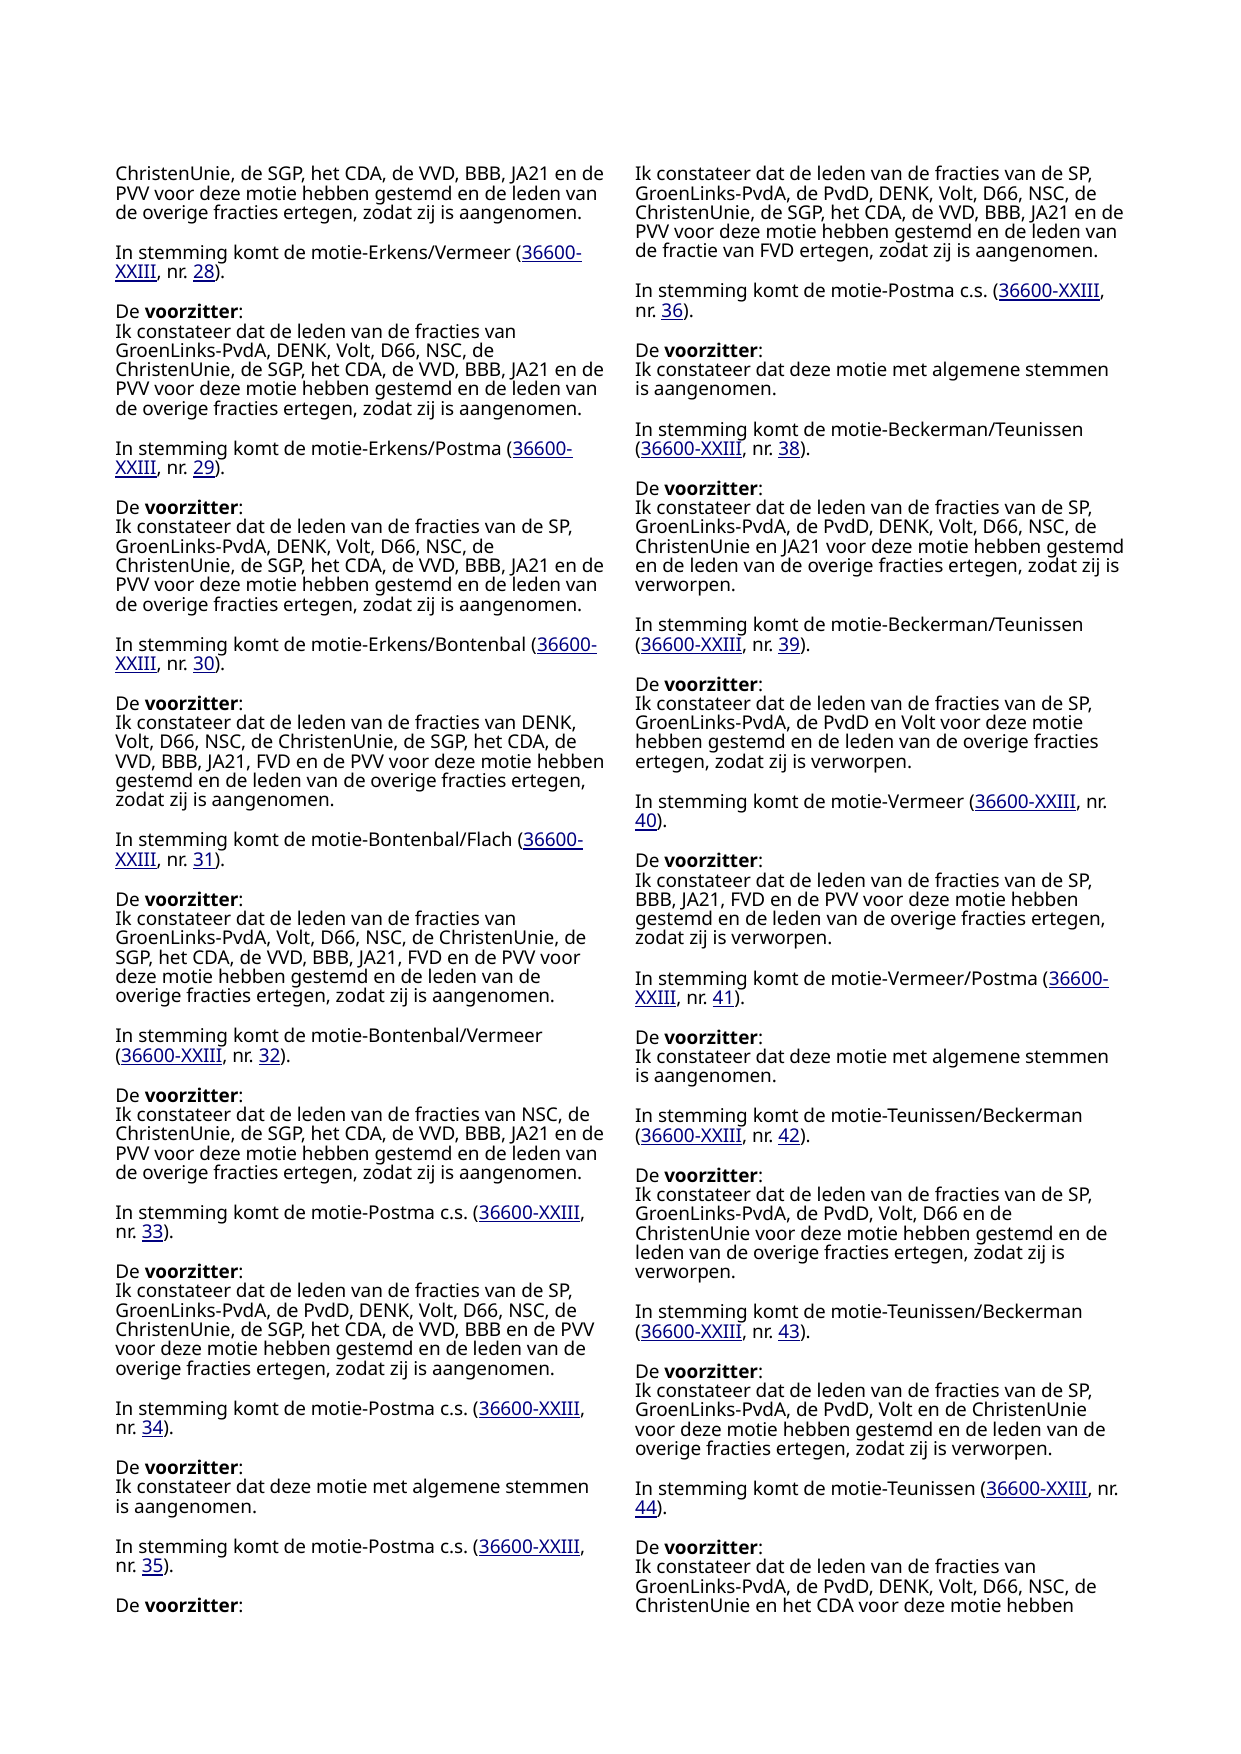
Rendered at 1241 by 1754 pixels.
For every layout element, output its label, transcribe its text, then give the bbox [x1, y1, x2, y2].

text In stemming komt de motie-Erkens/Vermeer (36600-XXIII, nr. 28). [115, 244, 605, 282]
text De voorzitter: [115, 303, 605, 323]
text De voorzitter: [115, 499, 605, 518]
text De voorzitter: [635, 1539, 1125, 1558]
text De voorzitter: [635, 852, 1125, 872]
text De voorzitter: [635, 1363, 1125, 1382]
text De voorzitter: [115, 891, 605, 910]
text Ik constateer dat de leden van de fracties van GroenLinks-PvdA, de PvdD, DENK, Volt, D66, NSC, de ChristenUnie en het CDA voor deze motie hebben [635, 1558, 1125, 1616]
text Ik constateer dat deze motie met algemene stemmen is aangenomen. [635, 361, 1125, 400]
text In stemming komt de motie-Erkens/Postma (36600-XXIII, nr. 29). [115, 440, 605, 478]
text In stemming komt de motie-Postma c.s. (36600-XXIII, nr. 35). [115, 1538, 605, 1576]
text Ik constateer dat de leden van de fracties van de SP, BBB, JA21, FVD en de PVV voor deze motie hebben gestemd en de leden van de overige fracties ertegen, zodat zij is verworpen. [635, 872, 1125, 949]
text In stemming komt de motie-Postma c.s. (36600-XXIII, nr. 34). [115, 1400, 605, 1438]
text Ik constateer dat de leden van de fracties van de SP, GroenLinks-PvdA, de PvdD, DENK, Volt, D66, NSC, de ChristenUnie en JA21 voor deze motie hebben gestemd en de leden van de overige fracties ertegen, zodat zij is verworpen. [635, 499, 1125, 596]
text Ik constateer dat de leden van de fracties van de SP, GroenLinks-PvdA, DENK, Volt, D66, NSC, de ChristenUnie, de SGP, het CDA, de VVD, BBB, JA21 en de PVV voor deze motie hebben gestemd en de leden van de overige fracties ertegen, zodat zij is aangenomen. [115, 518, 605, 615]
text Ik constateer dat de leden van de fracties van de SP, GroenLinks-PvdA, de PvdD, Volt en de ChristenUnie voor deze motie hebben gestemd en de leden van de overige fracties ertegen, zodat zij is verworpen. [635, 1382, 1125, 1459]
text In stemming komt de motie-Bontenbal/Flach (36600-XXIII, nr. 31). [115, 831, 605, 870]
text Ik constateer dat de leden van de fracties van de SP, GroenLinks-PvdA, de PvdD, Volt, D66 en de ChristenUnie voor deze motie hebben gestemd en de leden van de overige fracties ertegen, zodat zij is verworpen. [635, 1186, 1125, 1282]
text In stemming komt de motie-Erkens/Bontenbal (36600-XXIII, nr. 30). [115, 636, 605, 674]
text Ik constateer dat de leden van de fracties van de SP, GroenLinks-PvdA, de PvdD en Volt voor deze motie hebben gestemd en de leden van de overige fracties ertegen, zodat zij is verworpen. [635, 695, 1125, 772]
text ChristenUnie, de SGP, het CDA, de VVD, BBB, JA21 en de PVV voor deze motie hebben gestemd en de leden van de overige fracties ertegen, zodat zij is aangenomen. [115, 165, 605, 223]
text Ik constateer dat de leden van de fracties van de SP, GroenLinks-PvdA, de PvdD, DENK, Volt, D66, NSC, de ChristenUnie, de SGP, het CDA, de VVD, BBB en de PVV voor deze motie hebben gestemd en de leden van de overige fracties ertegen, zodat zij is aangenomen. [115, 1282, 605, 1379]
text De voorzitter: [635, 676, 1125, 695]
text Ik constateer dat de leden van de fracties van DENK, Volt, D66, NSC, de ChristenUnie, de SGP, het CDA, de VVD, BBB, JA21, FVD en de PVV voor deze motie hebben gestemd en de leden van de overige fracties ertegen, zodat zij is aangenomen. [115, 714, 605, 811]
text In stemming komt de motie-Vermeer (36600-XXIII, nr. 40). [635, 793, 1125, 831]
text De voorzitter: [115, 1459, 605, 1478]
text In stemming komt de motie-Teunissen/Beckerman (36600-XXIII, nr. 42). [635, 1107, 1125, 1146]
text In stemming komt de motie-Bontenbal/Vermeer (36600-XXIII, nr. 32). [115, 1027, 605, 1066]
text In stemming komt de motie-Beckerman/Teunissen (36600-XXIII, nr. 38). [635, 421, 1125, 459]
text De voorzitter: [115, 1087, 605, 1106]
text Ik constateer dat deze motie met algemene stemmen is aangenomen. [115, 1478, 605, 1517]
text Ik constateer dat de leden van de fracties van de SP, GroenLinks-PvdA, de PvdD, DENK, Volt, D66, NSC, de ChristenUnie, de SGP, het CDA, de VVD, BBB, JA21 en de PVV voor deze motie hebben gestemd en de leden van de fractie van FVD ertegen, zodat zij is aangenomen. [635, 165, 1125, 262]
text Ik constateer dat de leden van de fracties van GroenLinks-PvdA, DENK, Volt, D66, NSC, de ChristenUnie, de SGP, het CDA, de VVD, BBB, JA21 en de PVV voor deze motie hebben gestemd en de leden van de overige fracties ertegen, zodat zij is aangenomen. [115, 323, 605, 419]
text De voorzitter: [115, 1597, 605, 1616]
text De voorzitter: [115, 695, 605, 714]
text In stemming komt de motie-Postma c.s. (36600-XXIII, nr. 33). [115, 1204, 605, 1242]
text In stemming komt de motie-Postma c.s. (36600-XXIII, nr. 36). [635, 282, 1125, 321]
text Ik constateer dat de leden van de fracties van NSC, de ChristenUnie, de SGP, het CDA, de VVD, BBB, JA21 en de PVV voor deze motie hebben gestemd en de leden van de overige fracties ertegen, zodat zij is aangenomen. [115, 1106, 605, 1183]
text De voorzitter: [635, 480, 1125, 499]
text De voorzitter: [115, 1263, 605, 1282]
text De voorzitter: [635, 342, 1125, 361]
text De voorzitter: [635, 1029, 1125, 1048]
text In stemming komt de motie-Vermeer/Postma (36600-XXIII, nr. 41). [635, 969, 1125, 1008]
text In stemming komt de motie-Teunissen/Beckerman (36600-XXIII, nr. 43). [635, 1303, 1125, 1342]
text In stemming komt de motie-Beckerman/Teunissen (36600-XXIII, nr. 39). [635, 616, 1125, 655]
text Ik constateer dat de leden van de fracties van GroenLinks-PvdA, Volt, D66, NSC, de ChristenUnie, de SGP, het CDA, de VVD, BBB, JA21, FVD en de PVV voor deze motie hebben gestemd en de leden van de overige fracties ertegen, zodat zij is aangenomen. [115, 910, 605, 1006]
text In stemming komt de motie-Teunissen (36600-XXIII, nr. 44). [635, 1480, 1125, 1518]
text De voorzitter: [635, 1167, 1125, 1186]
text Ik constateer dat deze motie met algemene stemmen is aangenomen. [635, 1048, 1125, 1087]
